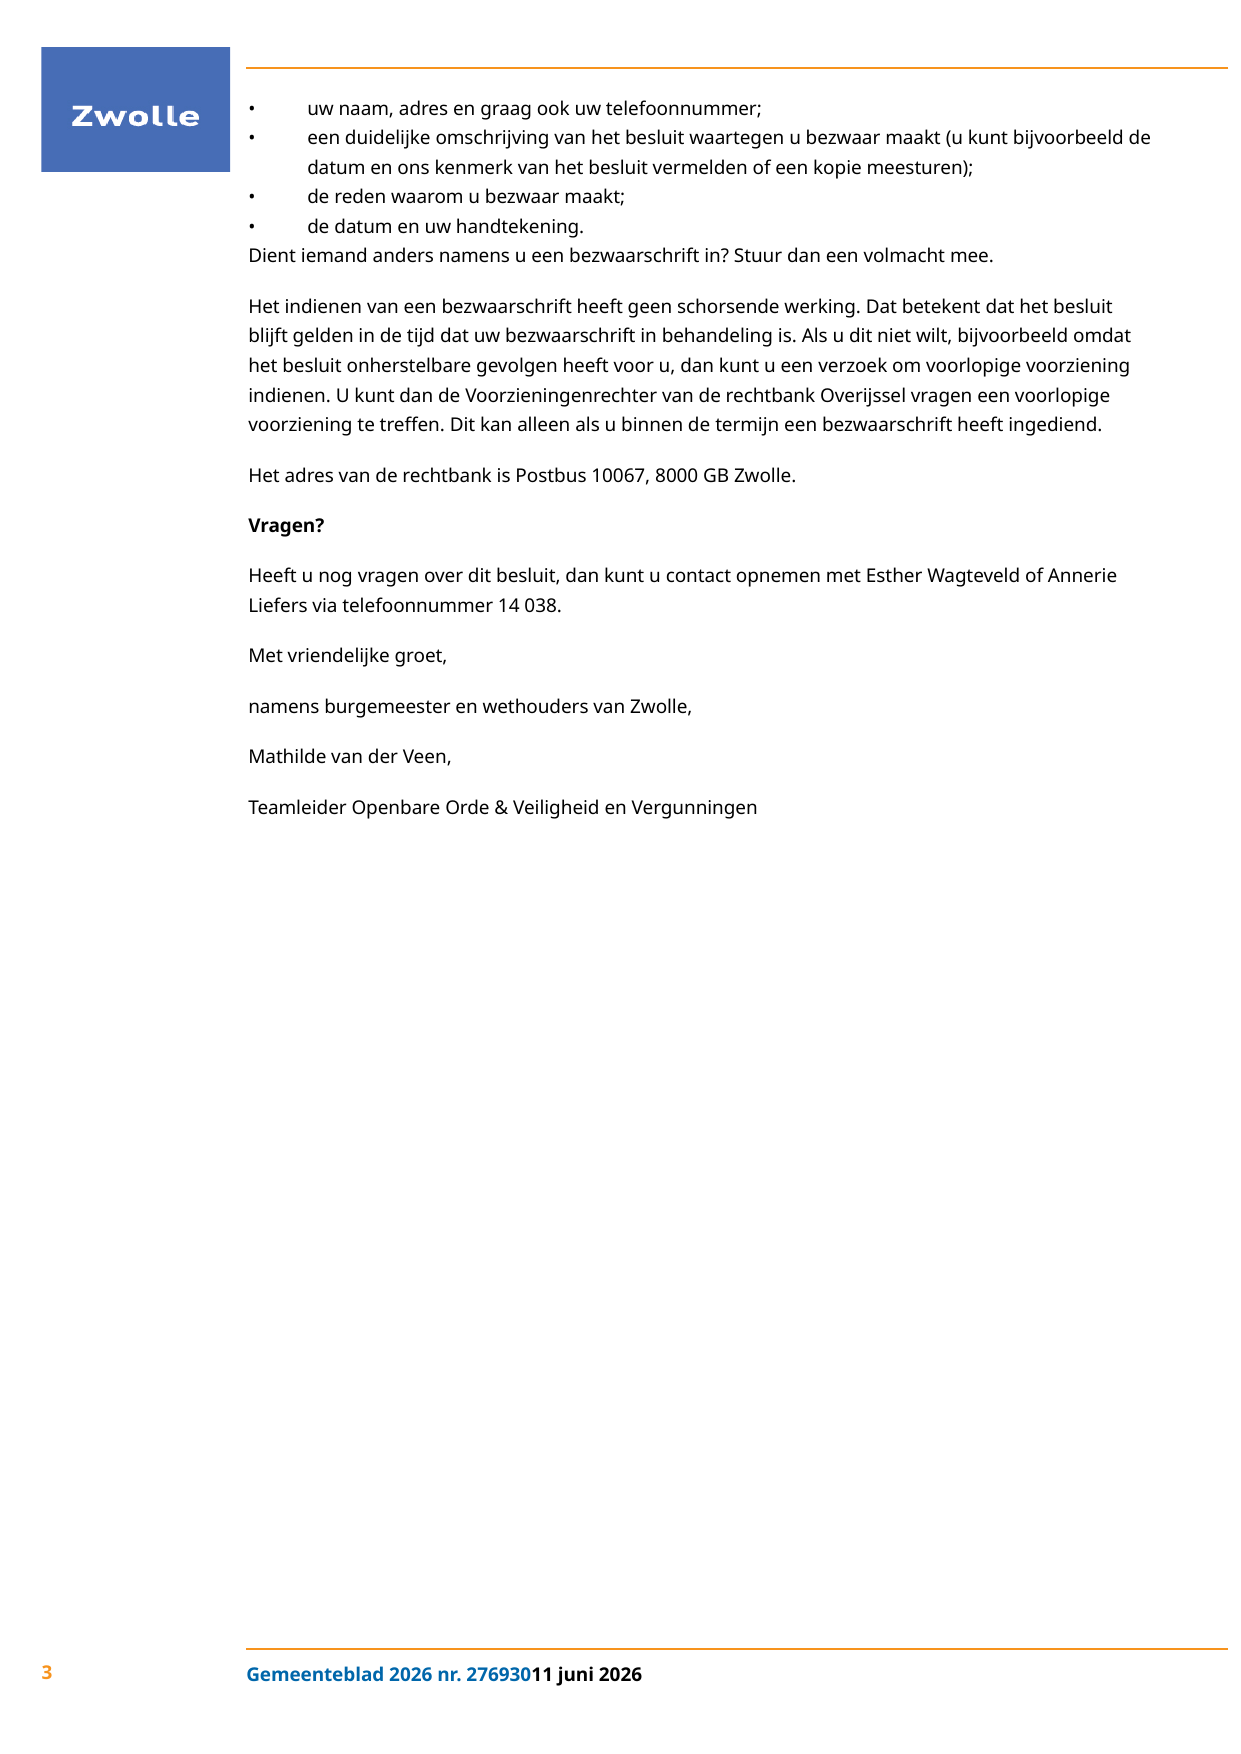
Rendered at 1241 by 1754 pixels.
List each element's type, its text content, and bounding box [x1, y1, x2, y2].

text Vragen? [248, 512, 1152, 538]
list uw naam, adres en graag ook uw telefoonnummer; [248, 95, 1152, 121]
list een duidelijke omschrijving van het besluit waartegen u bezwaar maakt (u kunt bijvoorbeeld de datum en ons kenmerk van het besluit vermelden of een kopie meesturen); [248, 124, 1152, 180]
list de reden waarom u bezwaar maakt; [248, 183, 1152, 209]
text Mathilde van der Veen, [248, 743, 1152, 769]
picture [41, 47, 231, 172]
text namens burgemeester en wethouders van Zwolle, [248, 693, 1152, 719]
text Het indienen van een bezwaarschrift heeft geen schorsende werking. Dat betekent dat het besluit blijft gelden in de tijd dat uw bezwaarschrift in behandeling is. Als u dit niet wilt, bijvoorbeeld omdat het besluit onherstelbare gevolgen heeft voor u, dan kunt u een verzoek om voorlopige voorziening indienen. U kunt dan de Voorzieningenrechter van de rechtbank Overijssel vragen een voorlopige voorziening te treffen. Dit kan alleen als u binnen de termijn een bezwaarschrift heeft ingediend. [248, 293, 1152, 437]
text Met vriendelijke groet, [248, 643, 1152, 668]
text Teamleider Openbare Orde & Veiligheid en Vergunningen [248, 794, 1152, 820]
text Heeft u nog vragen over dit besluit, dan kunt u contact opnemen met Esther Wagteveld of Annerie Liefers via telefoonnummer 14 038. [248, 563, 1152, 618]
list de datum en uw handtekening. [248, 213, 1152, 239]
text Het adres van de rechtbank is Postbus 10067, 8000 GB Zwolle. [248, 462, 1152, 488]
text Dient iemand anders namens u een bezwaarschrift in? Stuur dan een volmacht mee. [248, 243, 1152, 268]
